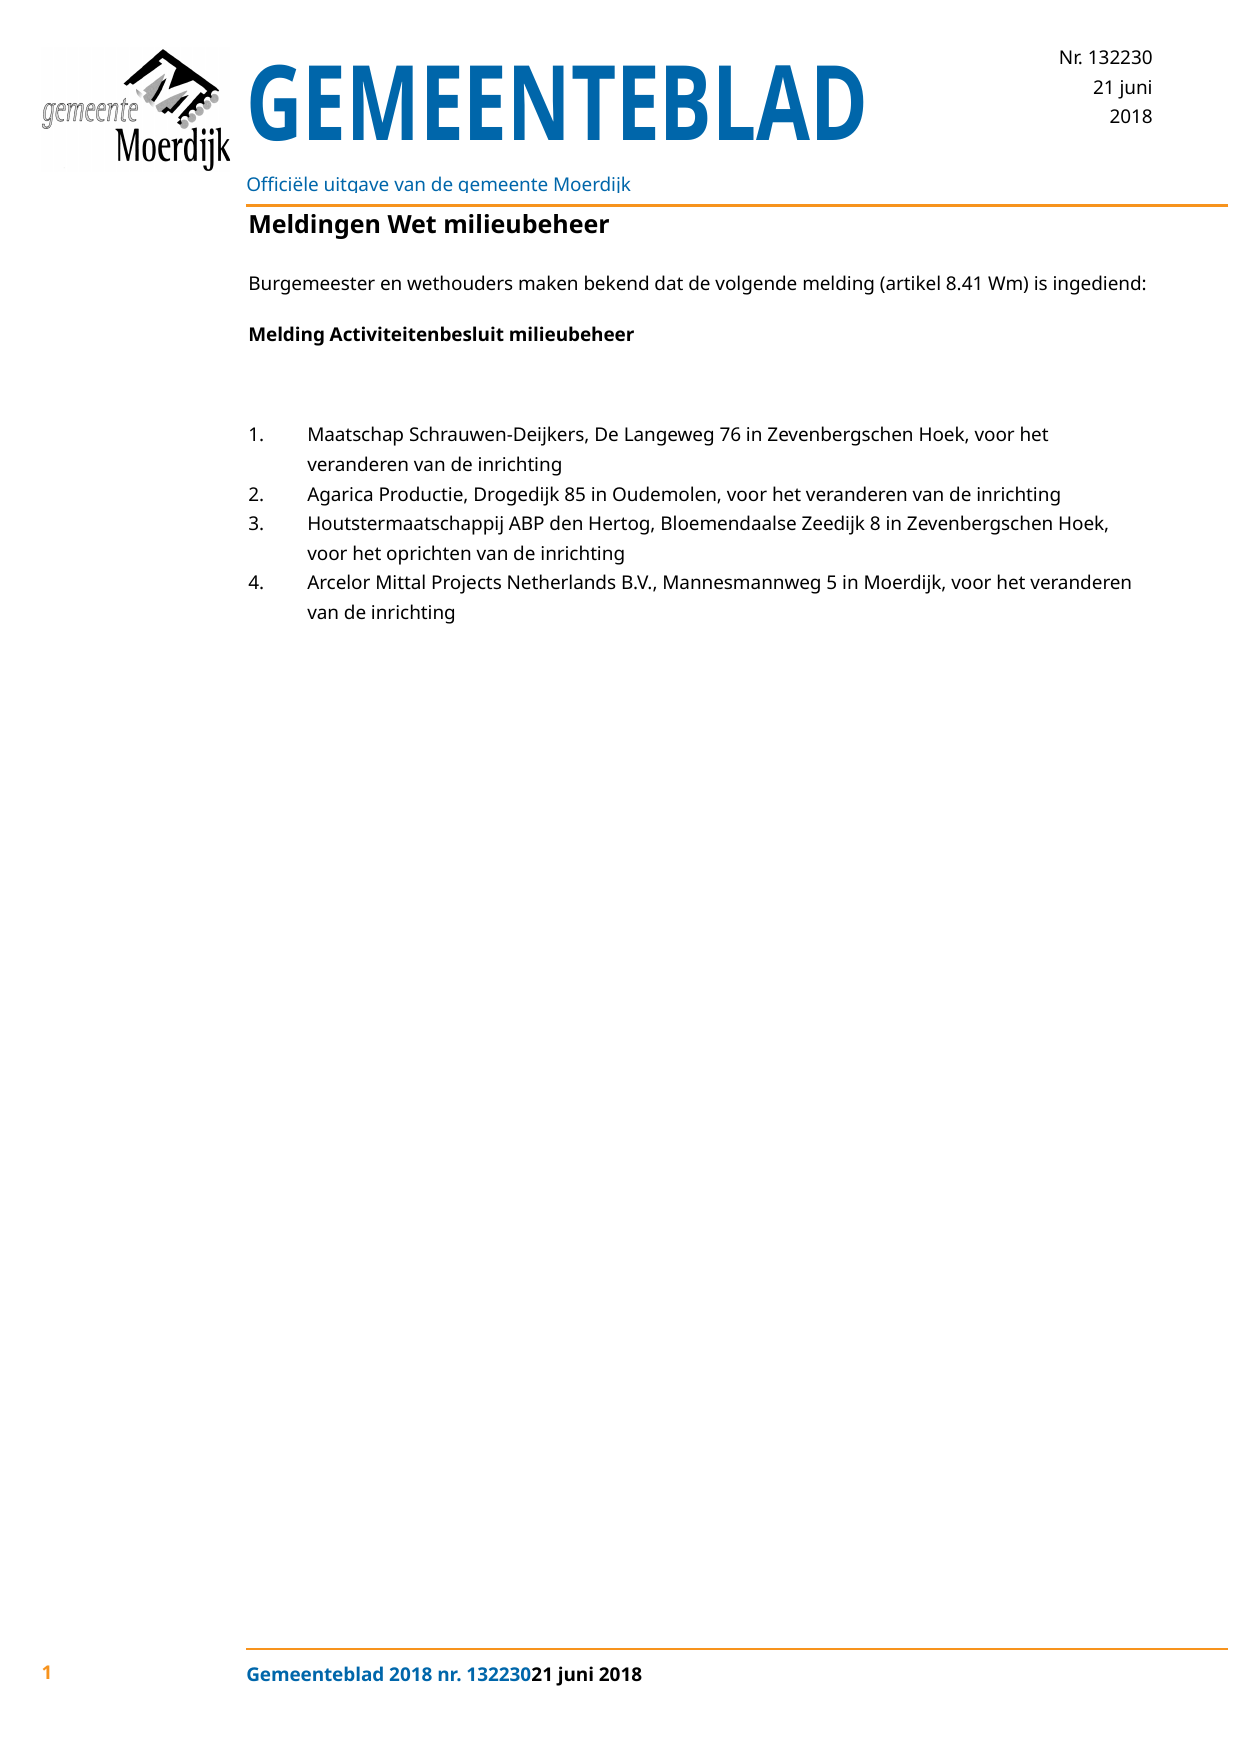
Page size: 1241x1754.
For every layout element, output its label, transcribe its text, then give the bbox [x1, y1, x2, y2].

list Maatschap Schrauwen-Deijkers, De Langeweg 76 in Zevenbergschen Hoek, voor het veranderen van de inrichting [248, 422, 1152, 477]
text Burgemeester en wethouders maken bekend dat de volgende melding (artikel 8.41 Wm) is ingediend: [248, 270, 1152, 296]
list Houtstermaatschappij ABP den Hertog, Bloemendaalse Zeedijk 8 in Zevenbergschen Hoek, voor het oprichten van de inrichting [248, 510, 1152, 566]
text Melding Activiteitenbesluit milieubeheer [248, 321, 1152, 346]
list Arcelor Mittal Projects Netherlands B.V., Mannesmannweg 5 in Moerdijk, voor het veranderen van de inrichting [248, 569, 1152, 625]
picture [41, 47, 231, 172]
text Meldingen Wet milieubeheer [248, 207, 1152, 241]
list Agarica Productie, Drogedijk 85 in Oudemolen, voor het veranderen van de inrichting [248, 481, 1152, 506]
